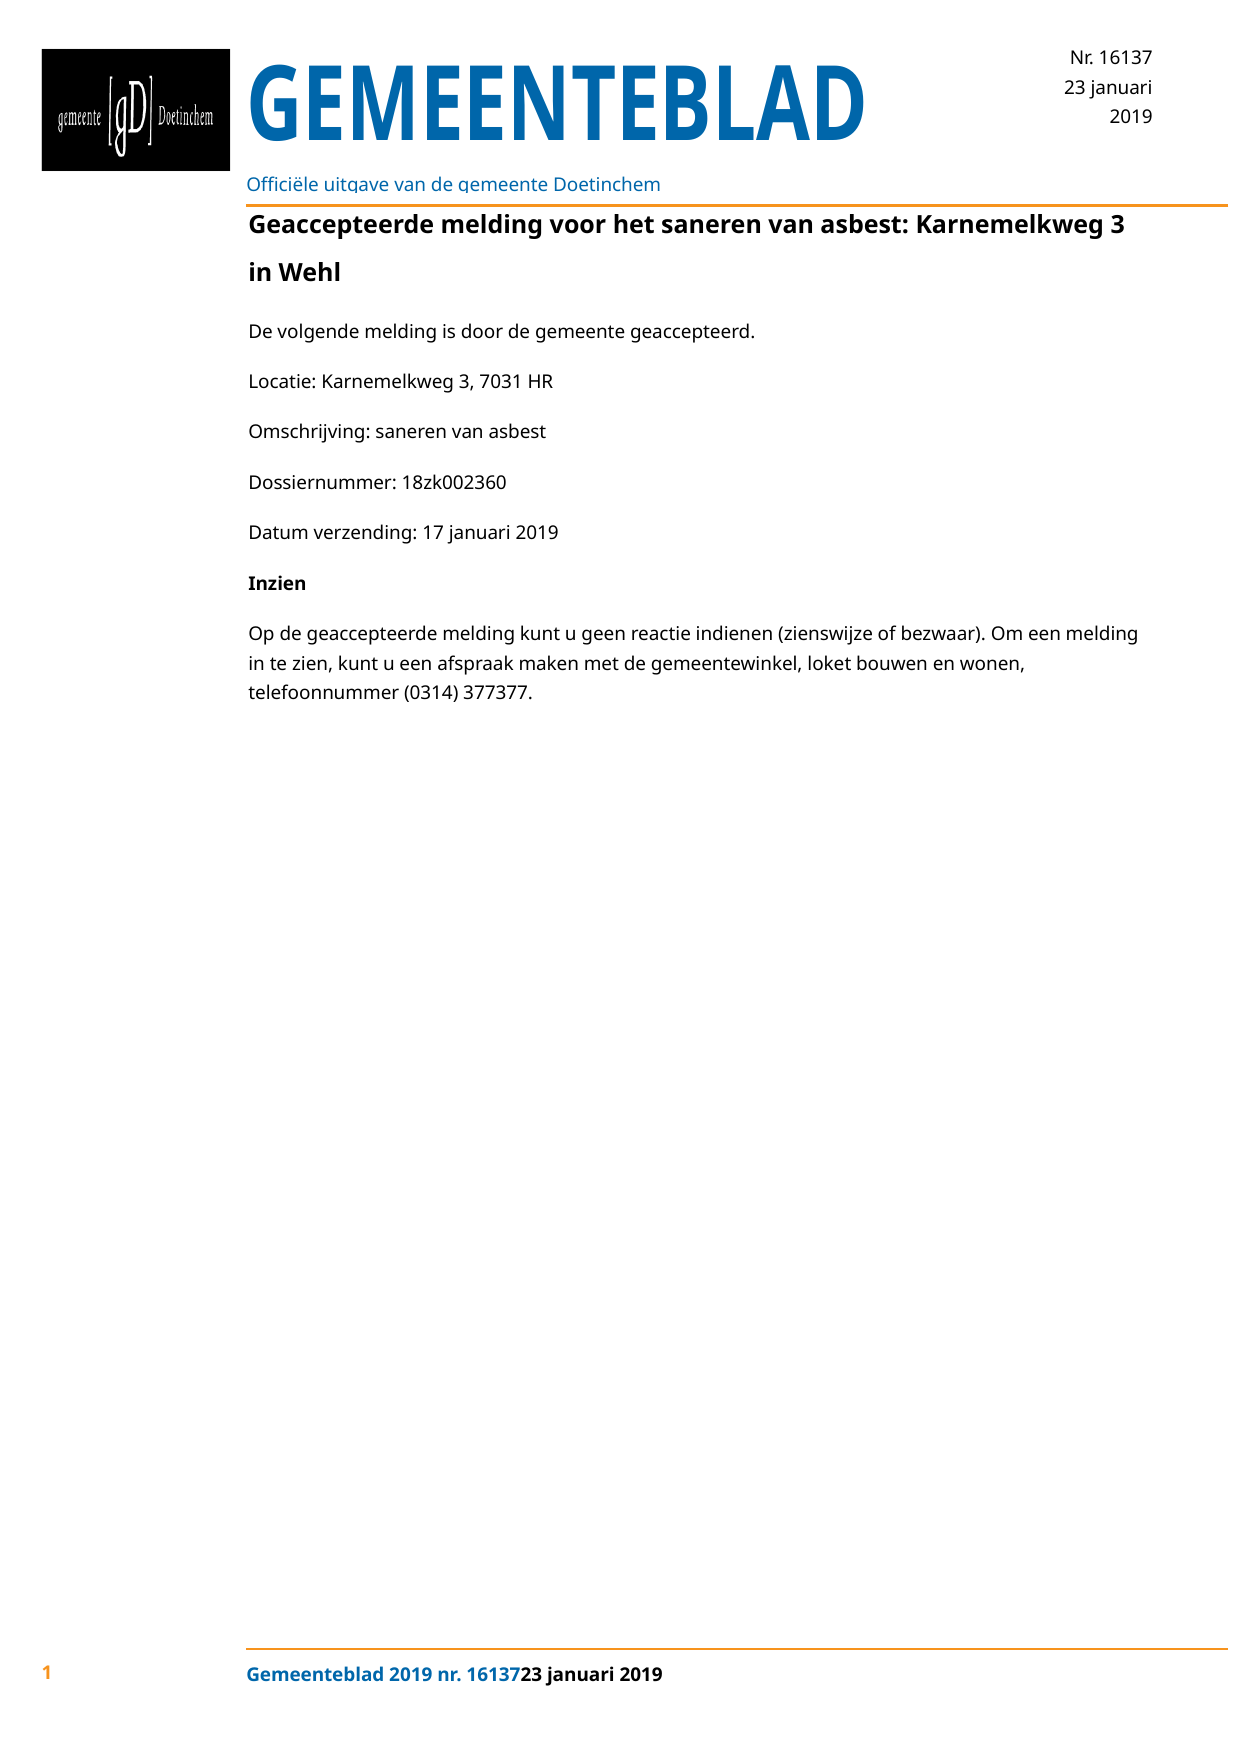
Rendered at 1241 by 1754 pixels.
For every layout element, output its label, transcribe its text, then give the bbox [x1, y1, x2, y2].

text Inzien [248, 570, 1152, 596]
text Locatie: Karnemelkweg 3, 7031 HR [248, 368, 1152, 394]
text Geaccepteerde melding voor het saneren van asbest: Karnemelkweg 3 in Wehl [248, 207, 1152, 288]
text Dossiernummer: 18zk002360 [248, 469, 1152, 495]
text De volgende melding is door de gemeente geaccepteerd. [248, 318, 1152, 344]
text Omschrijving: saneren van asbest [248, 419, 1152, 444]
text Datum verzending: 17 januari 2019 [248, 519, 1152, 545]
text Op de geaccepteerde melding kunt u geen reactie indienen (zienswijze of bezwaar). Om een melding in te zien, kunt u een afspraak maken met de gemeentewinkel, loket bouwen en wonen, telefoonnummer (0314) 377377. [248, 620, 1152, 705]
picture [41, 47, 231, 172]
